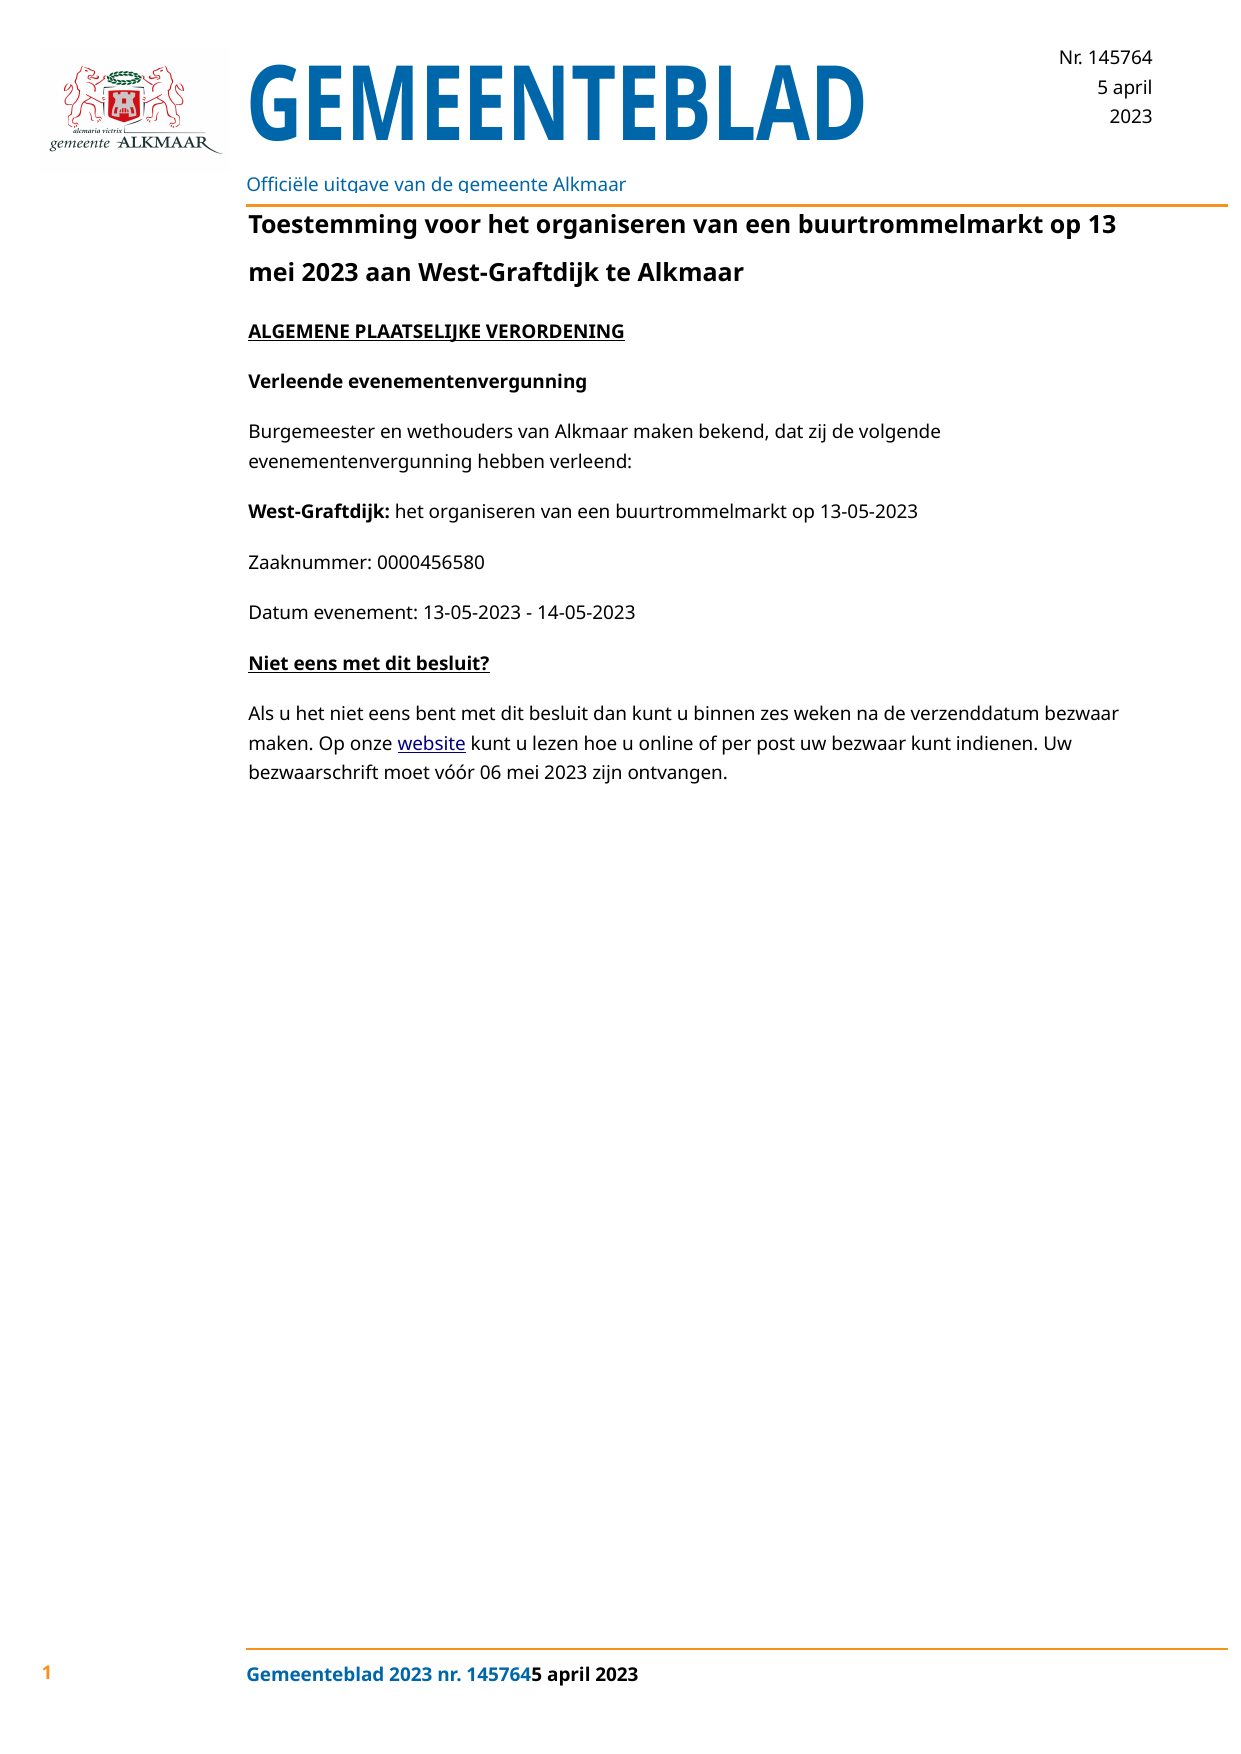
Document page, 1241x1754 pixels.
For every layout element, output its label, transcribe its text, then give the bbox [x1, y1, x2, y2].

text Verleende evenementenvergunning [248, 368, 1152, 394]
text Niet eens met dit besluit? [248, 650, 1152, 676]
text Als u het niet eens bent met dit besluit dan kunt u binnen zes weken na de verzenddatum bezwaar maken. Op onze website kunt u lezen hoe u online of per post uw bezwaar kunt indienen. Uw bezwaarschrift moet vóór 06 mei 2023 zijn ontvangen. [248, 700, 1152, 785]
text West-Graftdijk: het organiseren van een buurtrommelmarkt op 13-05-2023 [248, 499, 1152, 524]
text Datum evenement: 13-05-2023 - 14-05-2023 [248, 599, 1152, 625]
text Toestemming voor het organiseren van een buurtrommelmarkt op 13 mei 2023 aan West-Graftdijk te Alkmaar [248, 207, 1152, 288]
picture [41, 47, 231, 172]
text ALGEMENE PLAATSELIJKE VERORDENING [248, 318, 1152, 344]
text Zaaknummer: 0000456580 [248, 549, 1152, 575]
text Burgemeester en wethouders van Alkmaar maken bekend, dat zij de volgende evenementenvergunning hebben verleend: [248, 419, 1152, 474]
